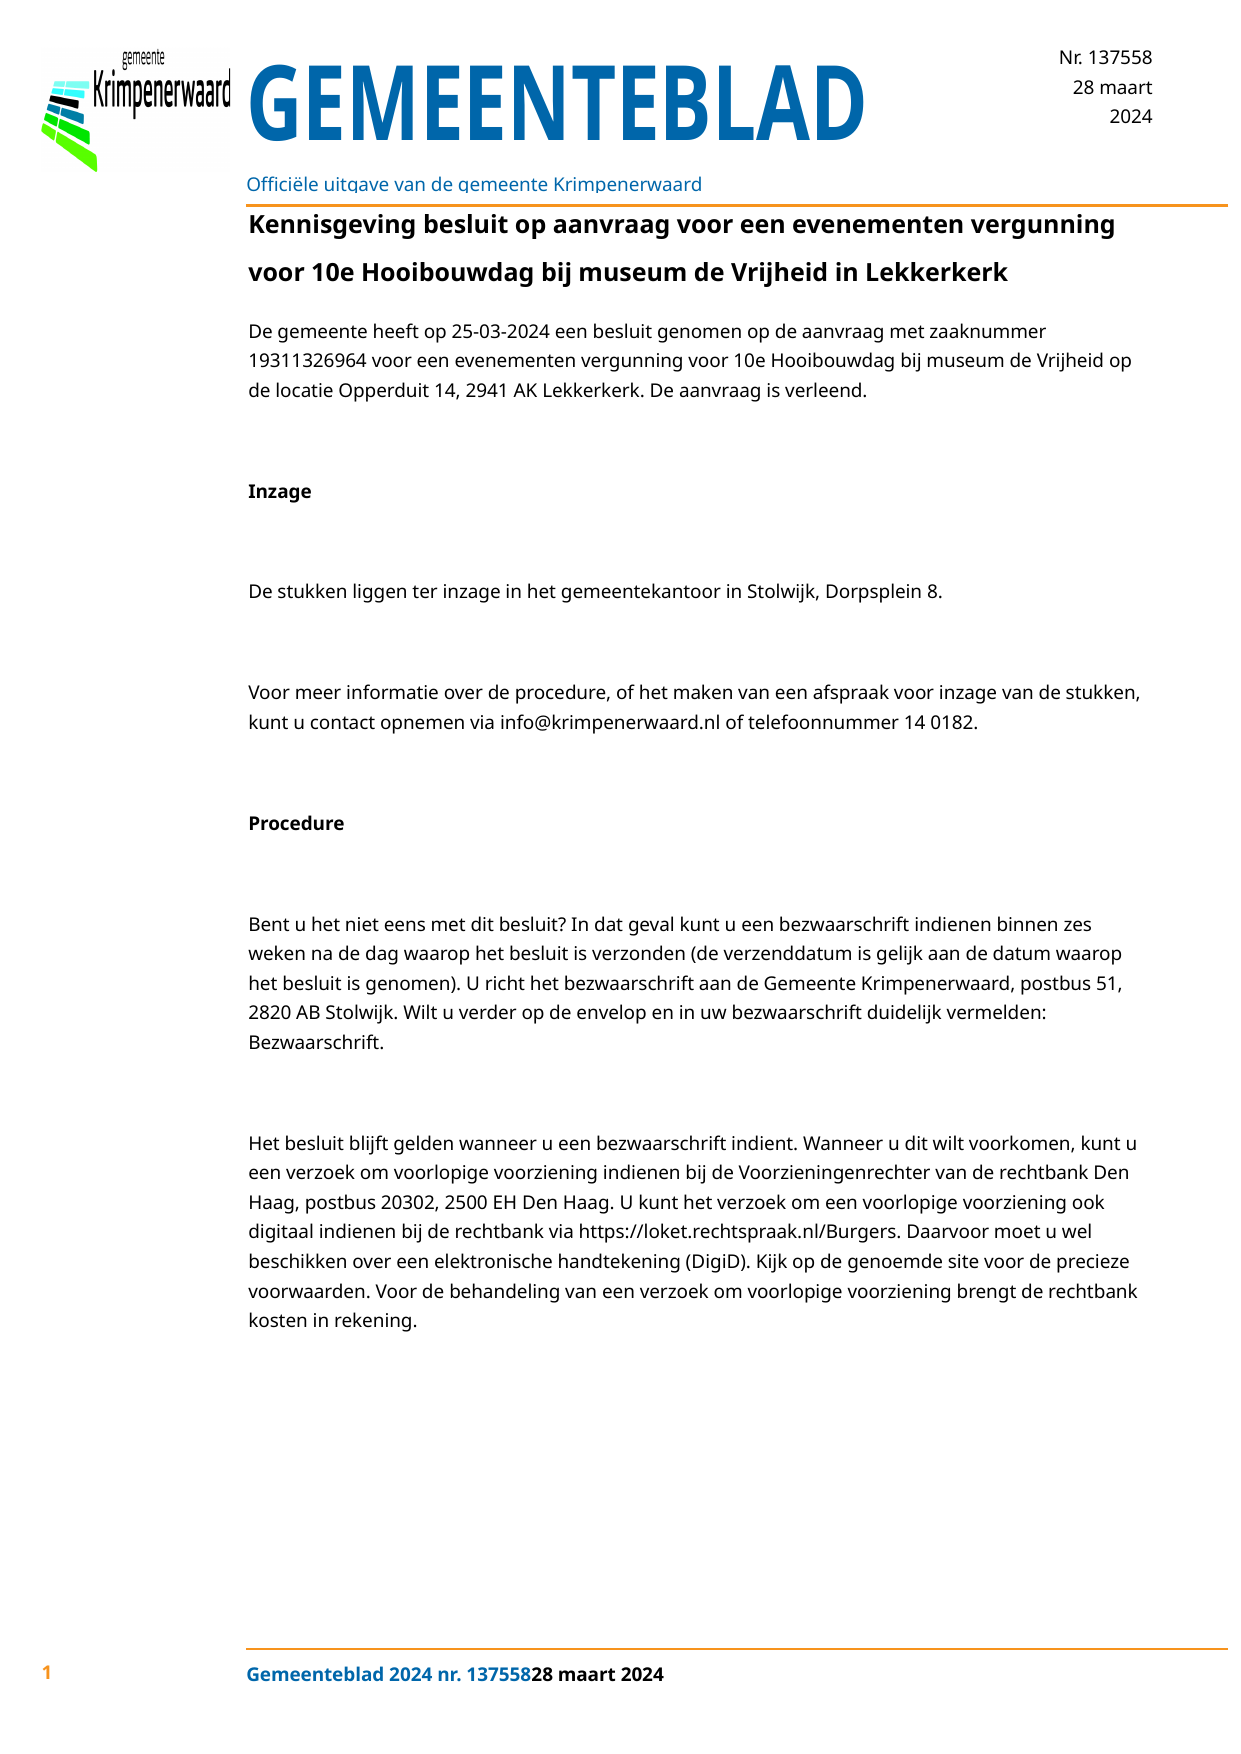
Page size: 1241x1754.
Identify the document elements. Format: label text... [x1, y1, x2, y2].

picture [41, 47, 231, 172]
text De gemeente heeft op 25-03-2024 een besluit genomen op de aanvraag met zaaknummer 19311326964 voor een evenementen vergunning voor 10e Hooibouwdag bij museum de Vrijheid op de locatie Opperduit 14, 2941 AK Lekkerkerk. De aanvraag is verleend. [248, 318, 1152, 403]
text Het besluit blijft gelden wanneer u een bezwaarschrift indient. Wanneer u dit wilt voorkomen, kunt u een verzoek om voorlopige voorziening indienen bij de Voorzieningenrechter van de rechtbank Den Haag, postbus 20302, 2500 EH Den Haag. U kunt het verzoek om een voorlopige voorziening ook digitaal indienen bij de rechtbank via https://loket.rechtspraak.nl/Burgers. Daarvoor moet u wel beschikken over een elektronische handtekening (DigiD). Kijk op de genoemde site voor de precieze voorwaarden. Voor de behandeling van een verzoek om voorlopige voorziening brengt de rechtbank kosten in rekening. [248, 1130, 1152, 1333]
text Kennisgeving besluit op aanvraag voor een evenementen vergunning voor 10e Hooibouwdag bij museum de Vrijheid in Lekkerkerk [248, 207, 1152, 288]
text De stukken liggen ter inzage in het gemeentekantoor in Stolwijk, Dorpsplein 8. [248, 579, 1152, 604]
text Procedure [248, 810, 1152, 836]
text Voor meer informatie over de procedure, of het maken van een afspraak voor inzage van de stukken, kunt u contact opnemen via info@krimpenerwaard.nl of telefoonnummer 14 0182. [248, 679, 1152, 735]
text Bent u het niet eens met dit besluit? In dat geval kunt u een bezwaarschrift indienen binnen zes weken na de dag waarop het besluit is verzonden (de verzenddatum is gelijk aan de datum waarop het besluit is genomen). U richt het bezwaarschrift aan de Gemeente Krimpenerwaard, postbus 51, 2820 AB Stolwijk. Wilt u verder op de envelop en in uw bezwaarschrift duidelijk vermelden: Bezwaarschrift. [248, 911, 1152, 1055]
text Inzage [248, 478, 1152, 504]
